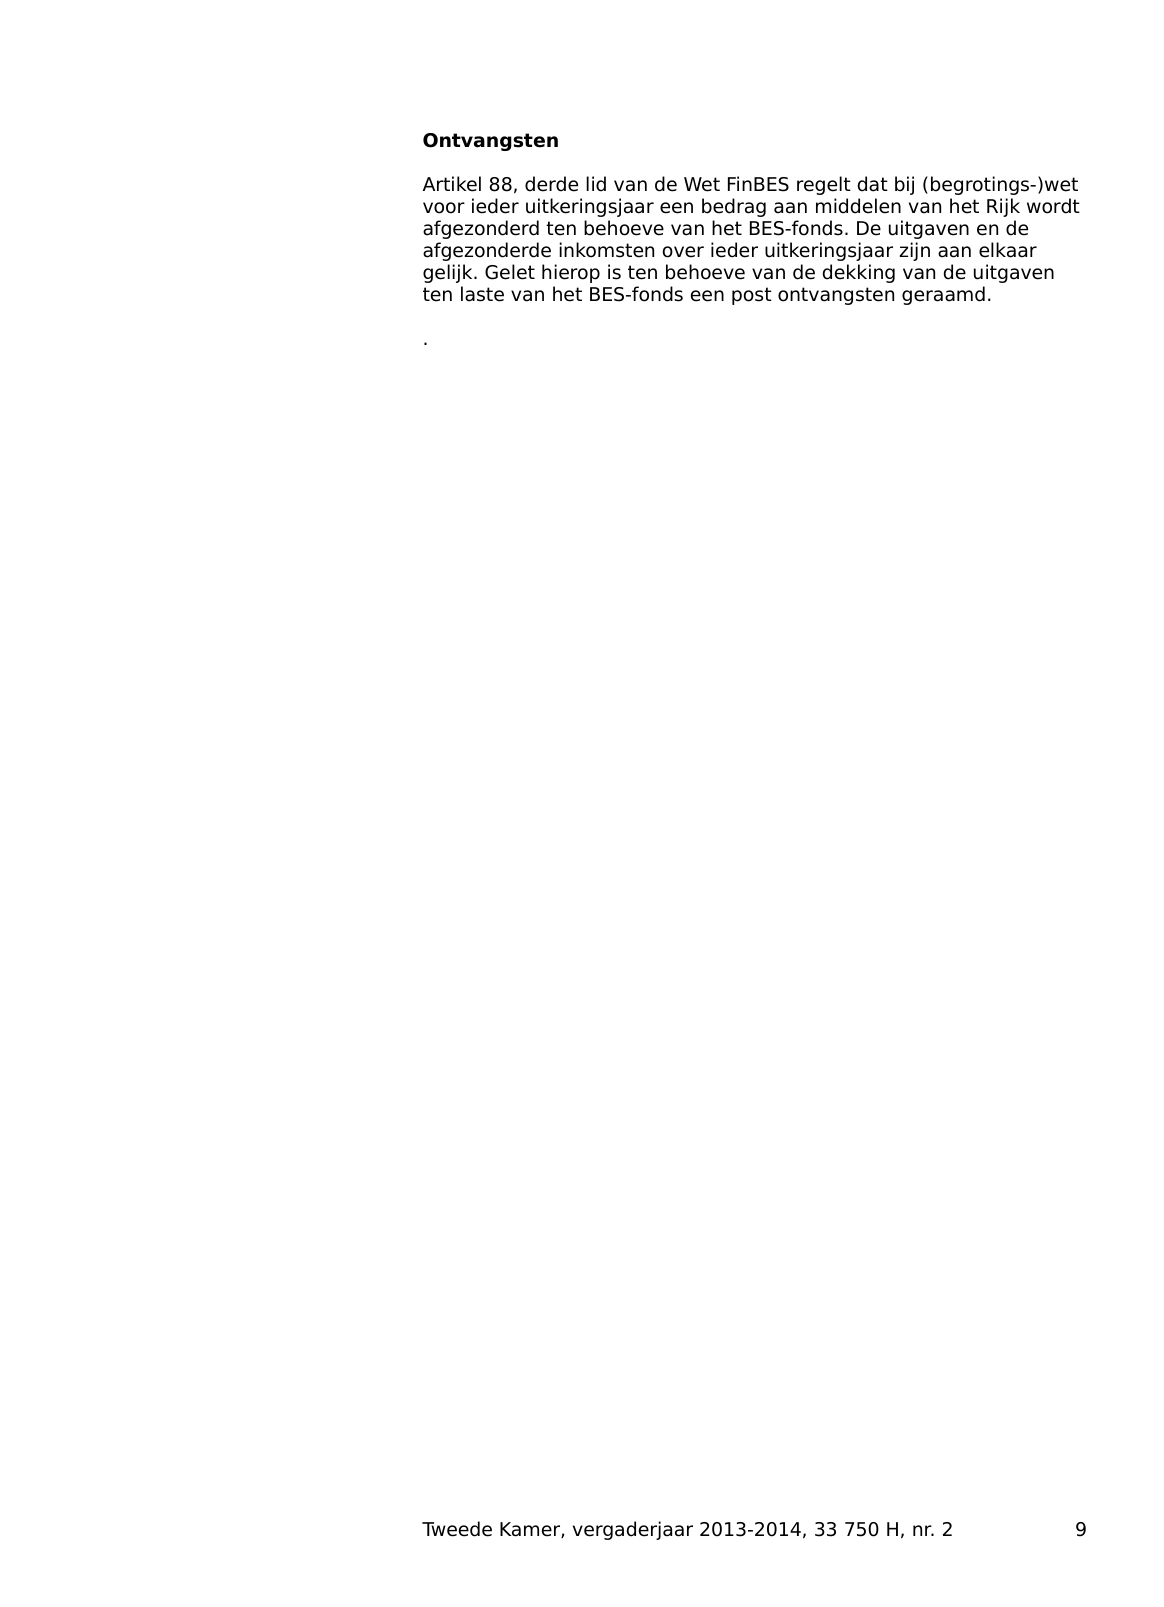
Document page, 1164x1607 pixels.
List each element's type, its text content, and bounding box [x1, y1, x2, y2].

text Artikel 88, derde lid van de Wet FinBES regelt dat bij (begrotings-)wet voor ieder uitkeringsjaar een bedrag aan middelen van het Rijk wordt afgezonderd ten behoeve van het BES-fonds. De uitgaven en de afgezonderde inkomsten over ieder uitkeringsjaar zijn aan elkaar gelijk. Gelet hierop is ten behoeve van de dekking van de uitgaven ten laste van het BES-fonds een post ontvangsten geraamd. [422, 174, 1087, 306]
subtitle Ontvangsten [422, 130, 1087, 152]
text . [422, 328, 1087, 350]
